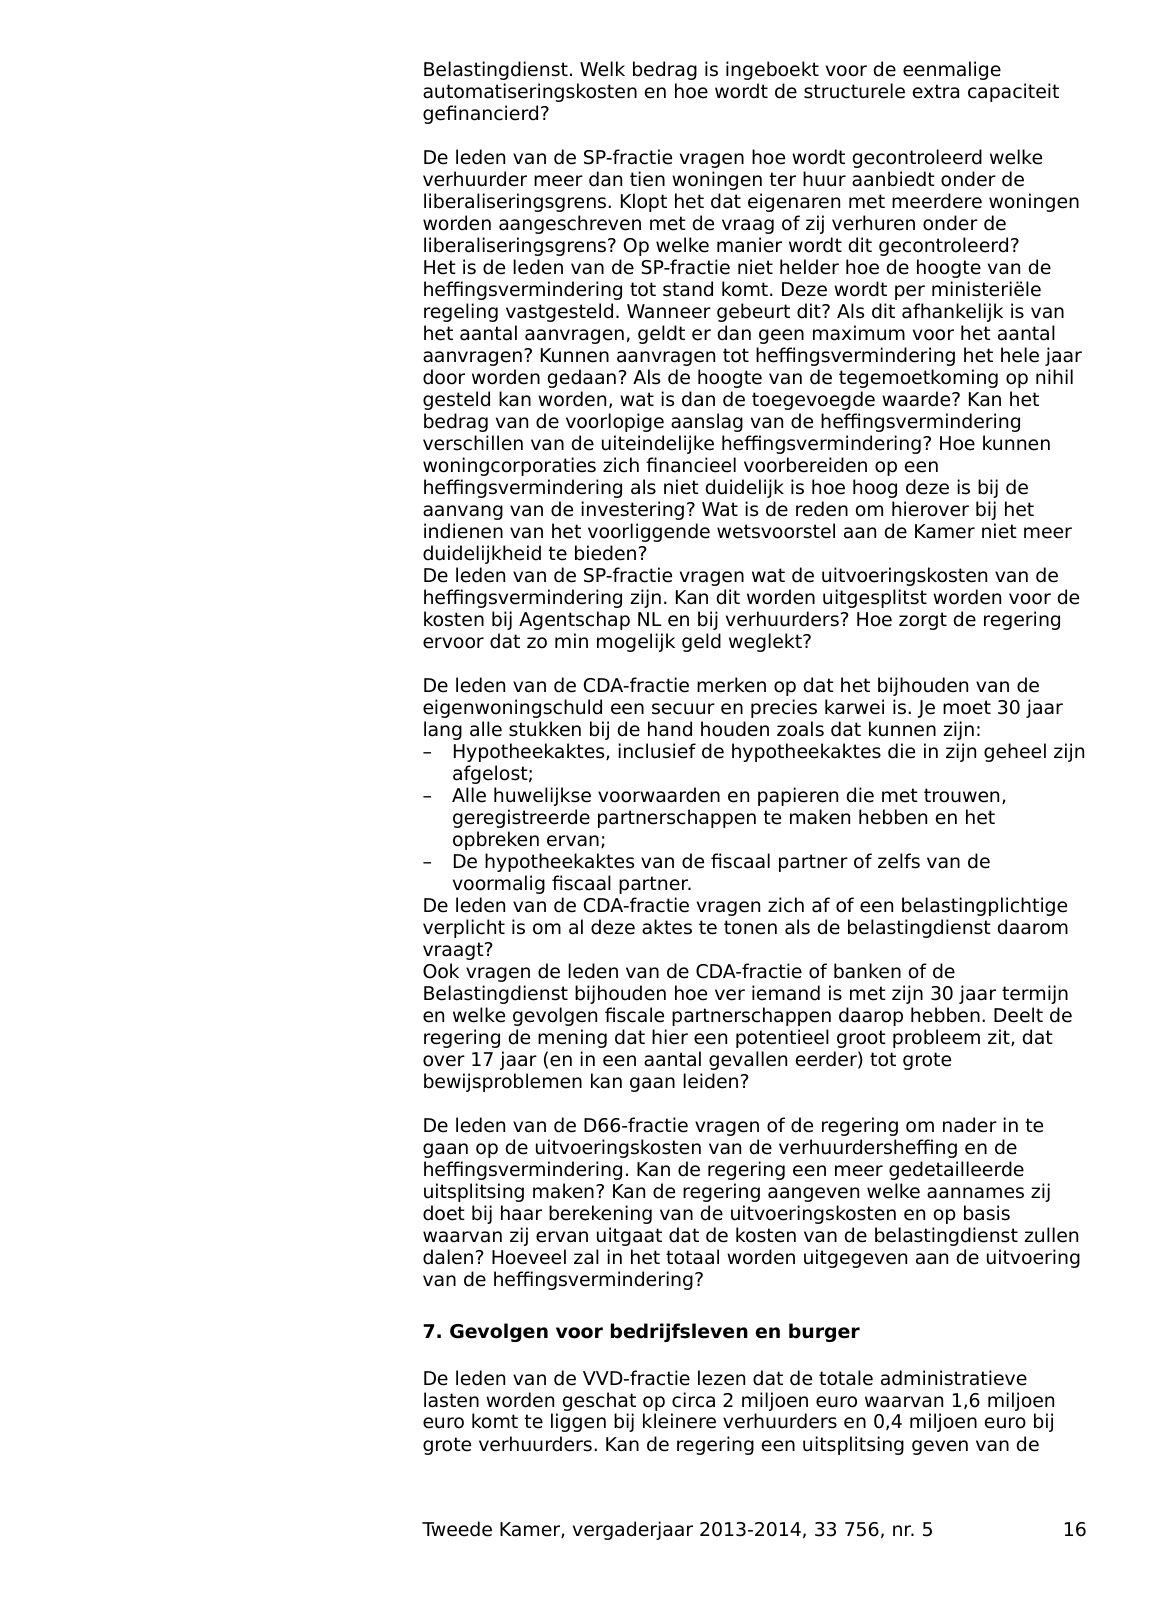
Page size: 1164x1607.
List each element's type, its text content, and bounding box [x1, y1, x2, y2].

text De leden van de D66-fractie vragen of de regering om nader in te gaan op de uitvoeringskosten van de verhuurdersheffing en de heffingsvermindering. Kan de regering een meer gedetailleerde uitsplitsing maken? Kan de regering aangeven welke aannames zij doet bij haar berekening van de uitvoeringskosten en op basis waarvan zij ervan uitgaat dat de kosten van de belastingdienst zullen dalen? Hoeveel zal in het totaal worden uitgegeven aan de uitvoering van de heffingsvermindering? [422, 1115, 1087, 1291]
text Ook vragen de leden van de CDA-fractie of banken of de Belastingdienst bijhouden hoe ver iemand is met zijn 30 jaar termijn en welke gevolgen fiscale partnerschappen daarop hebben. Deelt de regering de mening dat hier een potentieel groot probleem zit, dat over 17 jaar (en in een aantal gevallen eerder) tot grote bewijsproblemen kan gaan leiden? [422, 961, 1087, 1092]
text De leden van de VVD-fractie lezen dat de totale administratieve lasten worden geschat op circa 2 miljoen euro waarvan 1,6 miljoen euro komt te liggen bij kleinere verhuurders en 0,4 miljoen euro bij grote verhuurders. Kan de regering een uitsplitsing geven van de [422, 1367, 1087, 1455]
text De leden van de SP-fractie vragen wat de uitvoeringskosten van de heffingsvermindering zijn. Kan dit worden uitgesplitst worden voor de kosten bij Agentschap NL en bij verhuurders? Hoe zorgt de regering ervoor dat zo min mogelijk geld weglekt? [422, 565, 1087, 653]
text Het is de leden van de SP-fractie niet helder hoe de hoogte van de heffingsvermindering tot stand komt. Deze wordt per ministeriële regeling vastgesteld. Wanneer gebeurt dit? Als dit afhankelijk is van het aantal aanvragen, geldt er dan geen maximum voor het aantal aanvragen? Kunnen aanvragen tot heffingsvermindering het hele jaar door worden gedaan? Als de hoogte van de tegemoetkoming op nihil gesteld kan worden, wat is dan de toegevoegde waarde? Kan het bedrag van de voorlopige aanslag van de heffingsvermindering verschillen van de uiteindelijke heffingsvermindering? Hoe kunnen woningcorporaties zich financieel voorbereiden op een heffingsvermindering als niet duidelijk is hoe hoog deze is bij de aanvang van de investering? Wat is de reden om hierover bij het indienen van het voorliggende wetsvoorstel aan de Kamer niet meer duidelijkheid te bieden? [422, 257, 1087, 565]
text Belastingdienst. Welk bedrag is ingeboekt voor de eenmalige automatiseringskosten en hoe wordt de structurele extra capaciteit gefinancierd? [422, 59, 1087, 125]
text – Hypotheekaktes, inclusief de hypotheekaktes die in zijn geheel zijn afgelost; [422, 741, 1087, 785]
text De leden van de SP-fractie vragen hoe wordt gecontroleerd welke verhuurder meer dan tien woningen ter huur aanbiedt onder de liberaliseringsgrens. Klopt het dat eigenaren met meerdere woningen worden aangeschreven met de vraag of zij verhuren onder de liberaliseringsgrens? Op welke manier wordt dit gecontroleerd? [422, 147, 1087, 257]
text De leden van de CDA-fractie merken op dat het bijhouden van de eigenwoningschuld een secuur en precies karwei is. Je moet 30 jaar lang alle stukken bij de hand houden zoals dat kunnen zijn: [422, 675, 1087, 741]
subtitle 7. Gevolgen voor bedrijfsleven en burger [422, 1321, 1087, 1342]
text De leden van de CDA-fractie vragen zich af of een belastingplichtige verplicht is om al deze aktes te tonen als de belastingdienst daarom vraagt? [422, 895, 1087, 961]
text – Alle huwelijkse voorwaarden en papieren die met trouwen, geregistreerde partnerschappen te maken hebben en het opbreken ervan; [422, 785, 1087, 851]
text – De hypotheekaktes van de fiscaal partner of zelfs van de voormalig fiscaal partner. [422, 851, 1087, 895]
